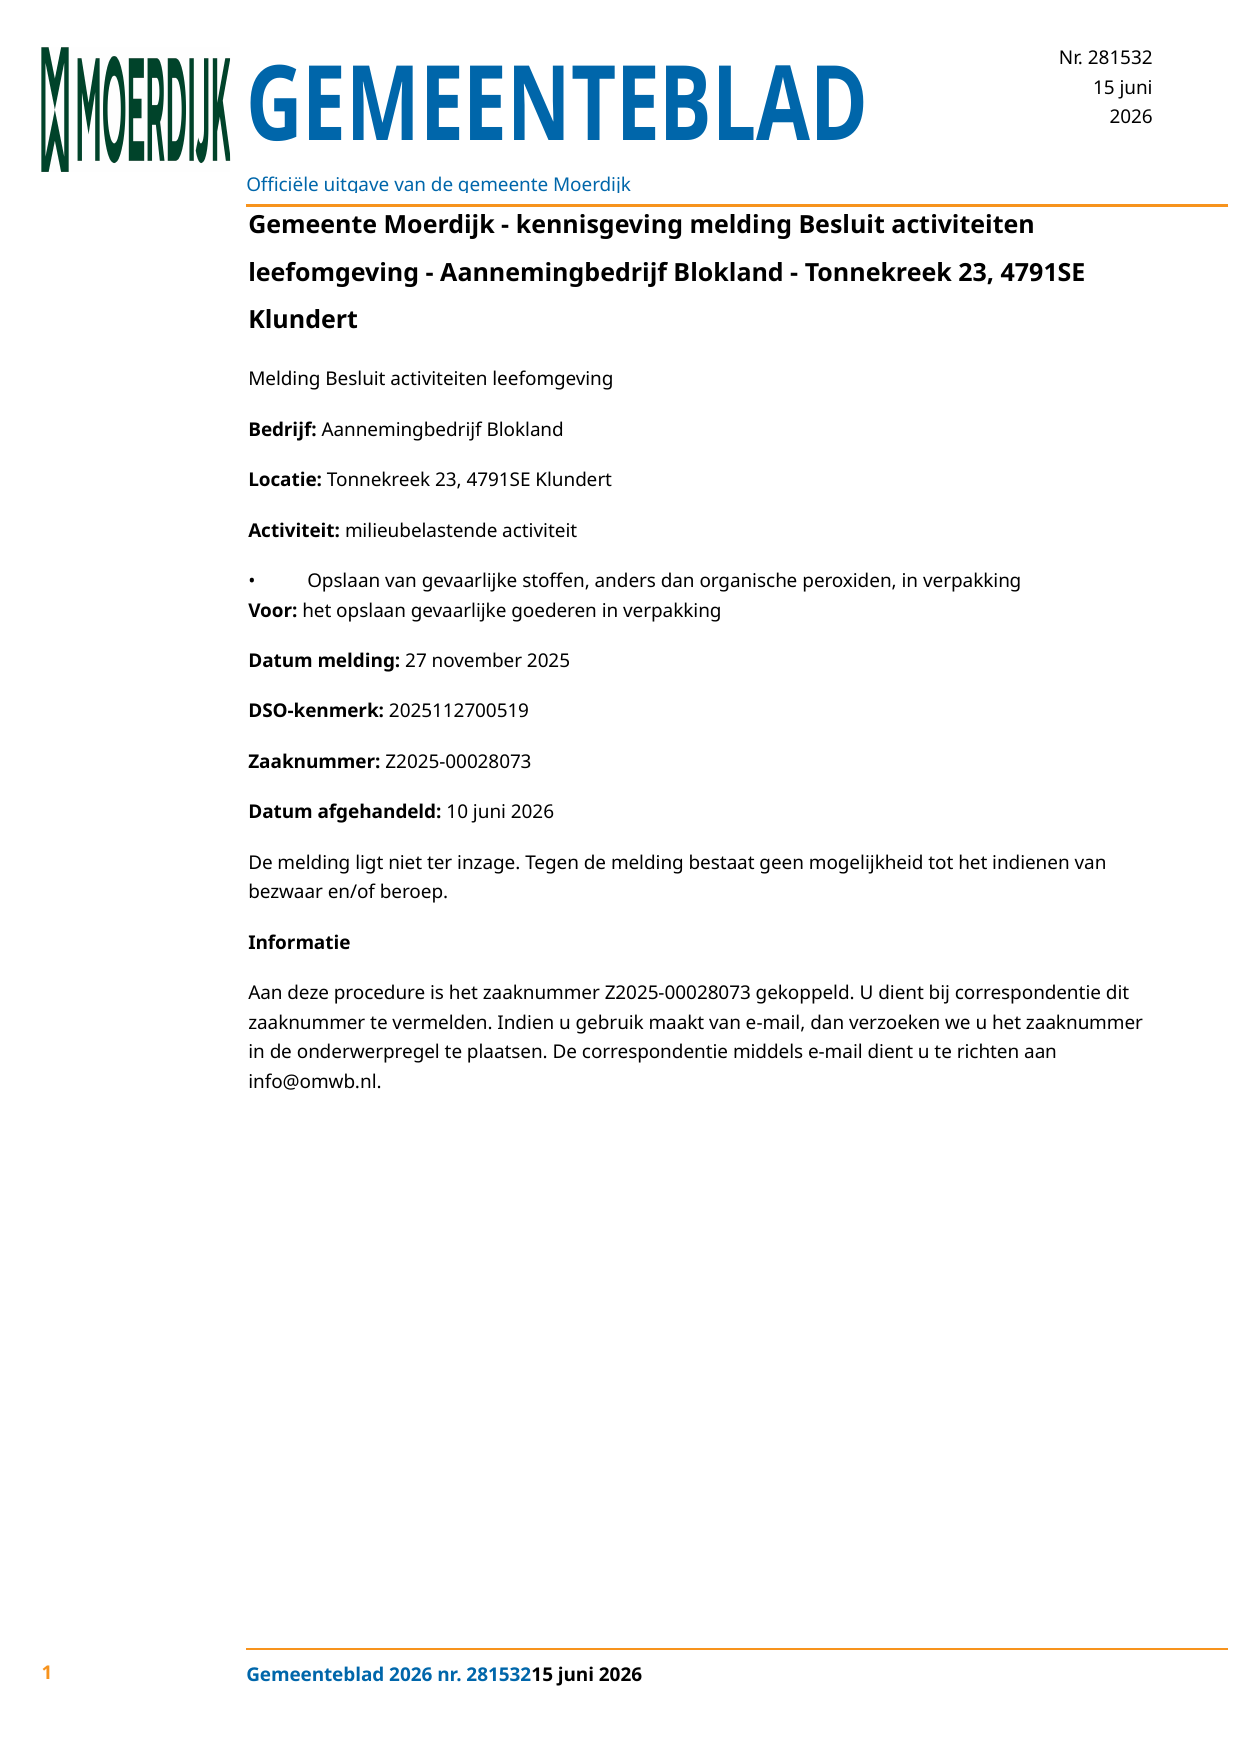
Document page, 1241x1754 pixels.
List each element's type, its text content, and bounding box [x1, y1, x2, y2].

text Activiteit: milieubelastende activiteit [248, 517, 1152, 542]
text Melding Besluit activiteiten leefomgeving [248, 366, 1152, 391]
text Voor: het opslaan gevaarlijke goederen in verpakking [248, 597, 1152, 622]
text Informatie [248, 929, 1152, 954]
text Datum afgehandeld: 10 juni 2026 [248, 798, 1152, 824]
text Datum melding: 27 november 2025 [248, 647, 1152, 673]
picture [41, 47, 231, 172]
text Aan deze procedure is het zaaknummer Z2025-00028073 gekoppeld. U dient bij correspondentie dit zaaknummer te vermelden. Indien u gebruik maakt van e-mail, dan verzoeken we u het zaaknummer in de onderwerpregel te plaatsen. De correspondentie middels e-mail dient u te richten aan info@omwb.nl. [248, 979, 1152, 1094]
text Zaaknummer: Z2025-00028073 [248, 748, 1152, 774]
text Gemeente Moerdijk - kennisgeving melding Besluit activiteiten leefomgeving - Aannemingbedrijf Blokland - Tonnekreek 23, 4791SE Klundert [248, 207, 1152, 336]
text DSO-kenmerk: 2025112700519 [248, 698, 1152, 723]
text De melding ligt niet ter inzage. Tegen de melding bestaat geen mogelijkheid tot het indienen van bezwaar en/of beroep. [248, 849, 1152, 904]
text Bedrijf: Aannemingbedrijf Blokland [248, 416, 1152, 442]
text Locatie: Tonnekreek 23, 4791SE Klundert [248, 466, 1152, 492]
list Opslaan van gevaarlijke stoffen, anders dan organische peroxiden, in verpakking [248, 567, 1152, 593]
